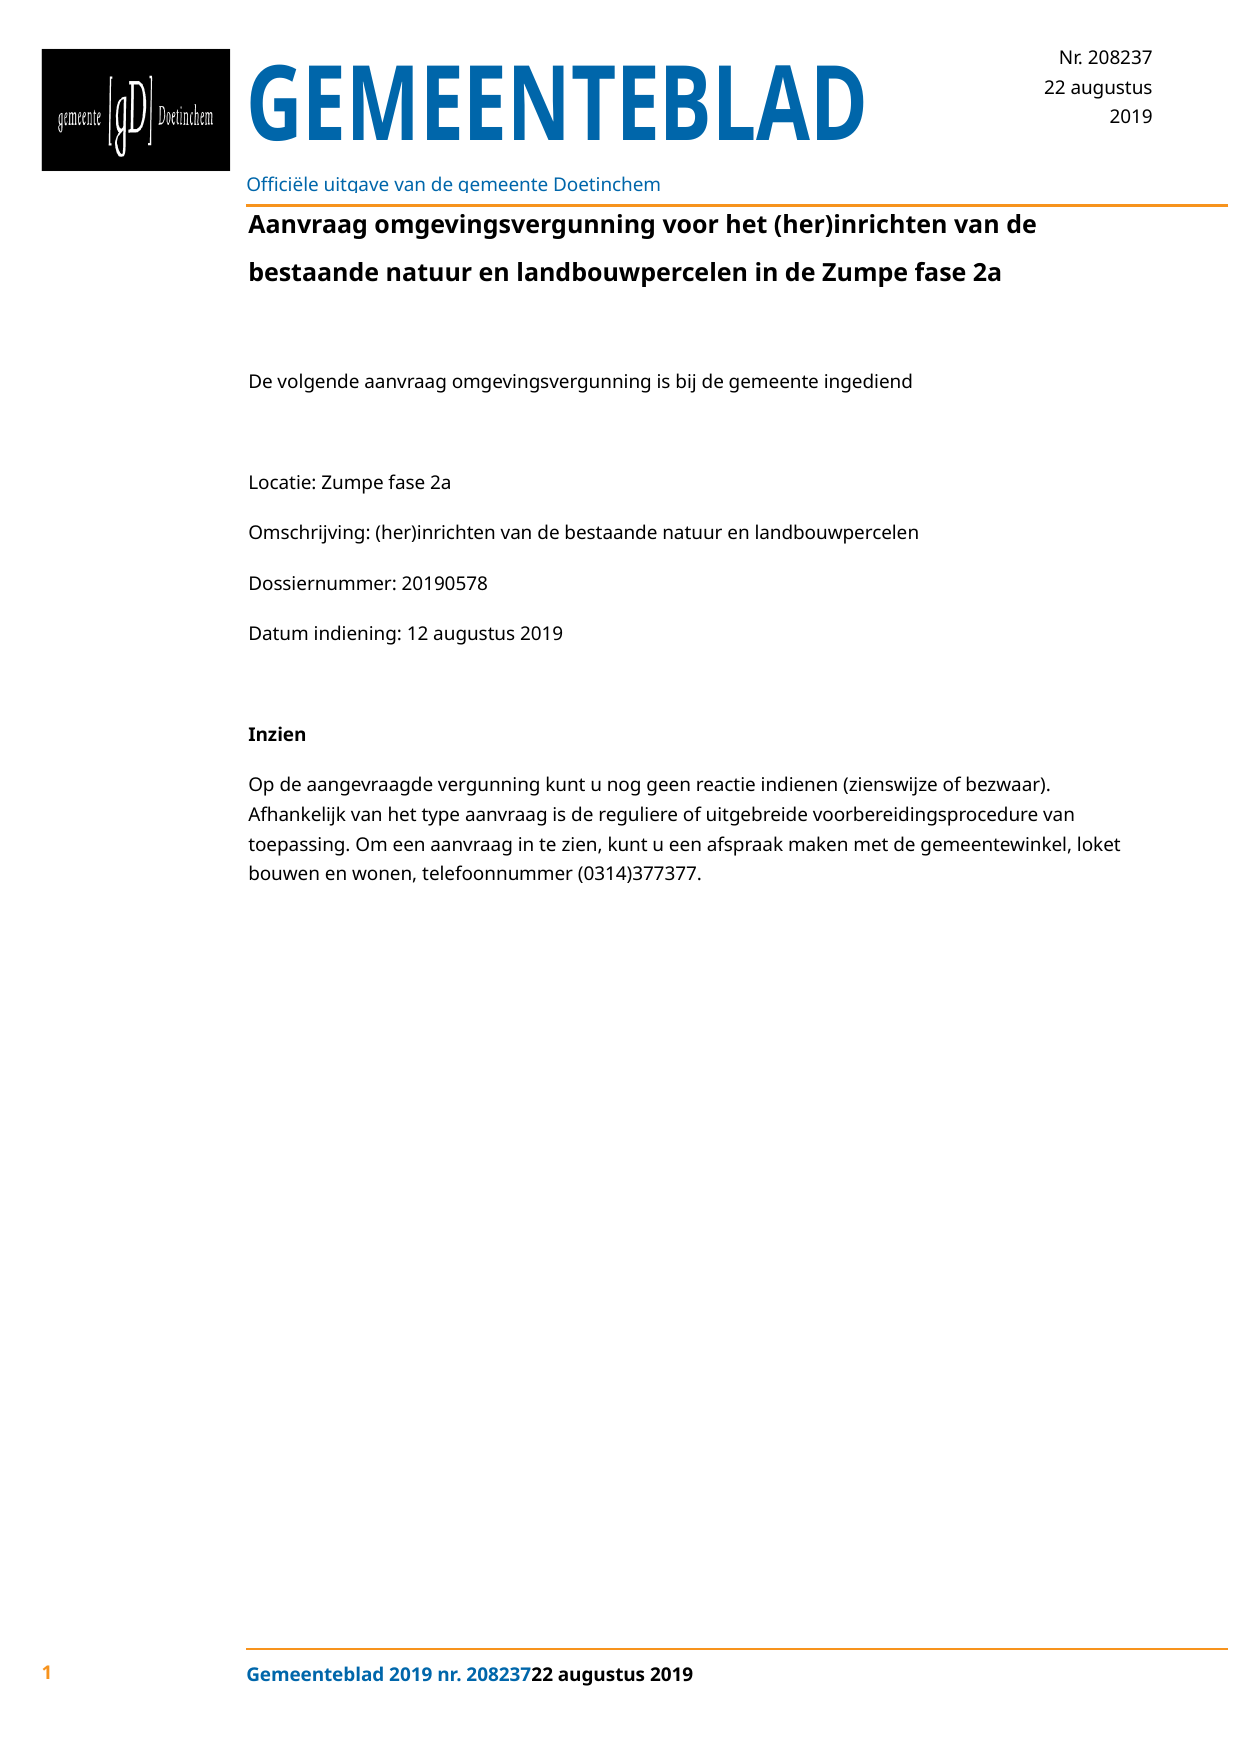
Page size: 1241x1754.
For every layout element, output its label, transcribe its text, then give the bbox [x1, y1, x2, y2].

picture [41, 47, 231, 172]
text Locatie: Zumpe fase 2a [248, 469, 1152, 495]
text Aanvraag omgevingsvergunning voor het (her)inrichten van de bestaande natuur en landbouwpercelen in de Zumpe fase 2a [248, 207, 1152, 288]
text Op de aangevraagde vergunning kunt u nog geen reactie indienen (zienswijze of bezwaar). Afhankelijk van het type aanvraag is de reguliere of uitgebreide voorbereidingsprocedure van toepassing. Om een aanvraag in te zien, kunt u een afspraak maken met de gemeentewinkel, loket bouwen en wonen, telefoonnummer (0314)377377. [248, 772, 1152, 886]
text Inzien [248, 721, 1152, 747]
text Omschrijving: (her)inrichten van de bestaande natuur en landbouwpercelen [248, 519, 1152, 545]
text Dossiernummer: 20190578 [248, 570, 1152, 596]
text Datum indiening: 12 augustus 2019 [248, 620, 1152, 646]
text De volgende aanvraag omgevingsvergunning is bij de gemeente ingediend [248, 368, 1152, 394]
